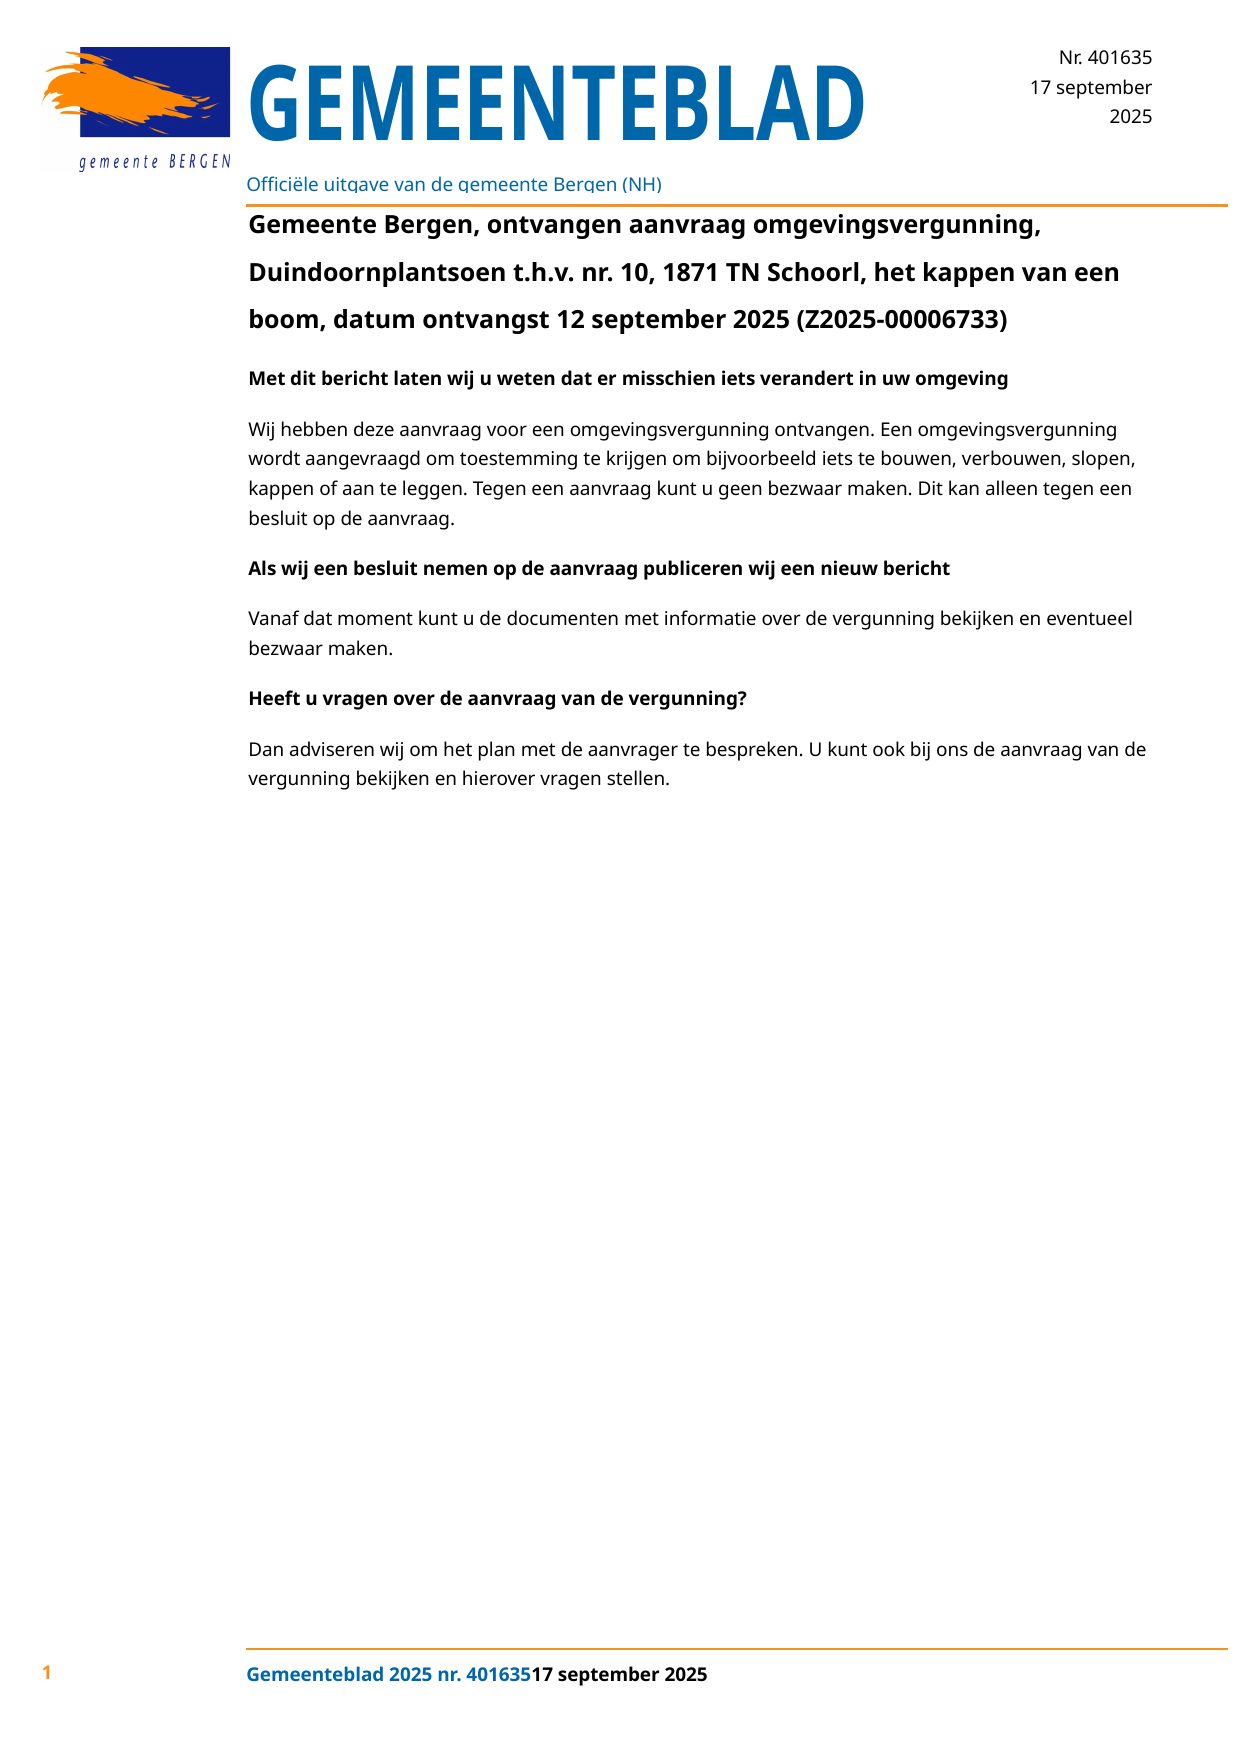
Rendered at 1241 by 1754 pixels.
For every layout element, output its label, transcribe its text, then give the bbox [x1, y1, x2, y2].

text Met dit bericht laten wij u weten dat er misschien iets verandert in uw omgeving [248, 366, 1152, 391]
text Als wij een besluit nemen op de aanvraag publiceren wij een nieuw bericht [248, 555, 1152, 581]
text Wij hebben deze aanvraag voor een omgevingsvergunning ontvangen. Een omgevingsvergunning wordt aangevraagd om toestemming te krijgen om bijvoorbeeld iets te bouwen, verbouwen, slopen, kappen of aan te leggen. Tegen een aanvraag kunt u geen bezwaar maken. Dit kan alleen tegen een besluit op de aanvraag. [248, 416, 1152, 530]
picture [41, 47, 231, 172]
text Heeft u vragen over de aanvraag van de vergunning? [248, 686, 1152, 711]
text Vanaf dat moment kunt u de documenten met informatie over de vergunning bekijken en eventueel bezwaar maken. [248, 606, 1152, 661]
text Gemeente Bergen, ontvangen aanvraag omgevingsvergunning, Duindoornplantsoen t.h.v. nr. 10, 1871 TN Schoorl, het kappen van een boom, datum ontvangst 12 september 2025 (Z2025-00006733) [248, 207, 1152, 336]
text Dan adviseren wij om het plan met de aanvrager te bespreken. U kunt ook bij ons de aanvraag van de vergunning bekijken en hierover vragen stellen. [248, 736, 1152, 791]
